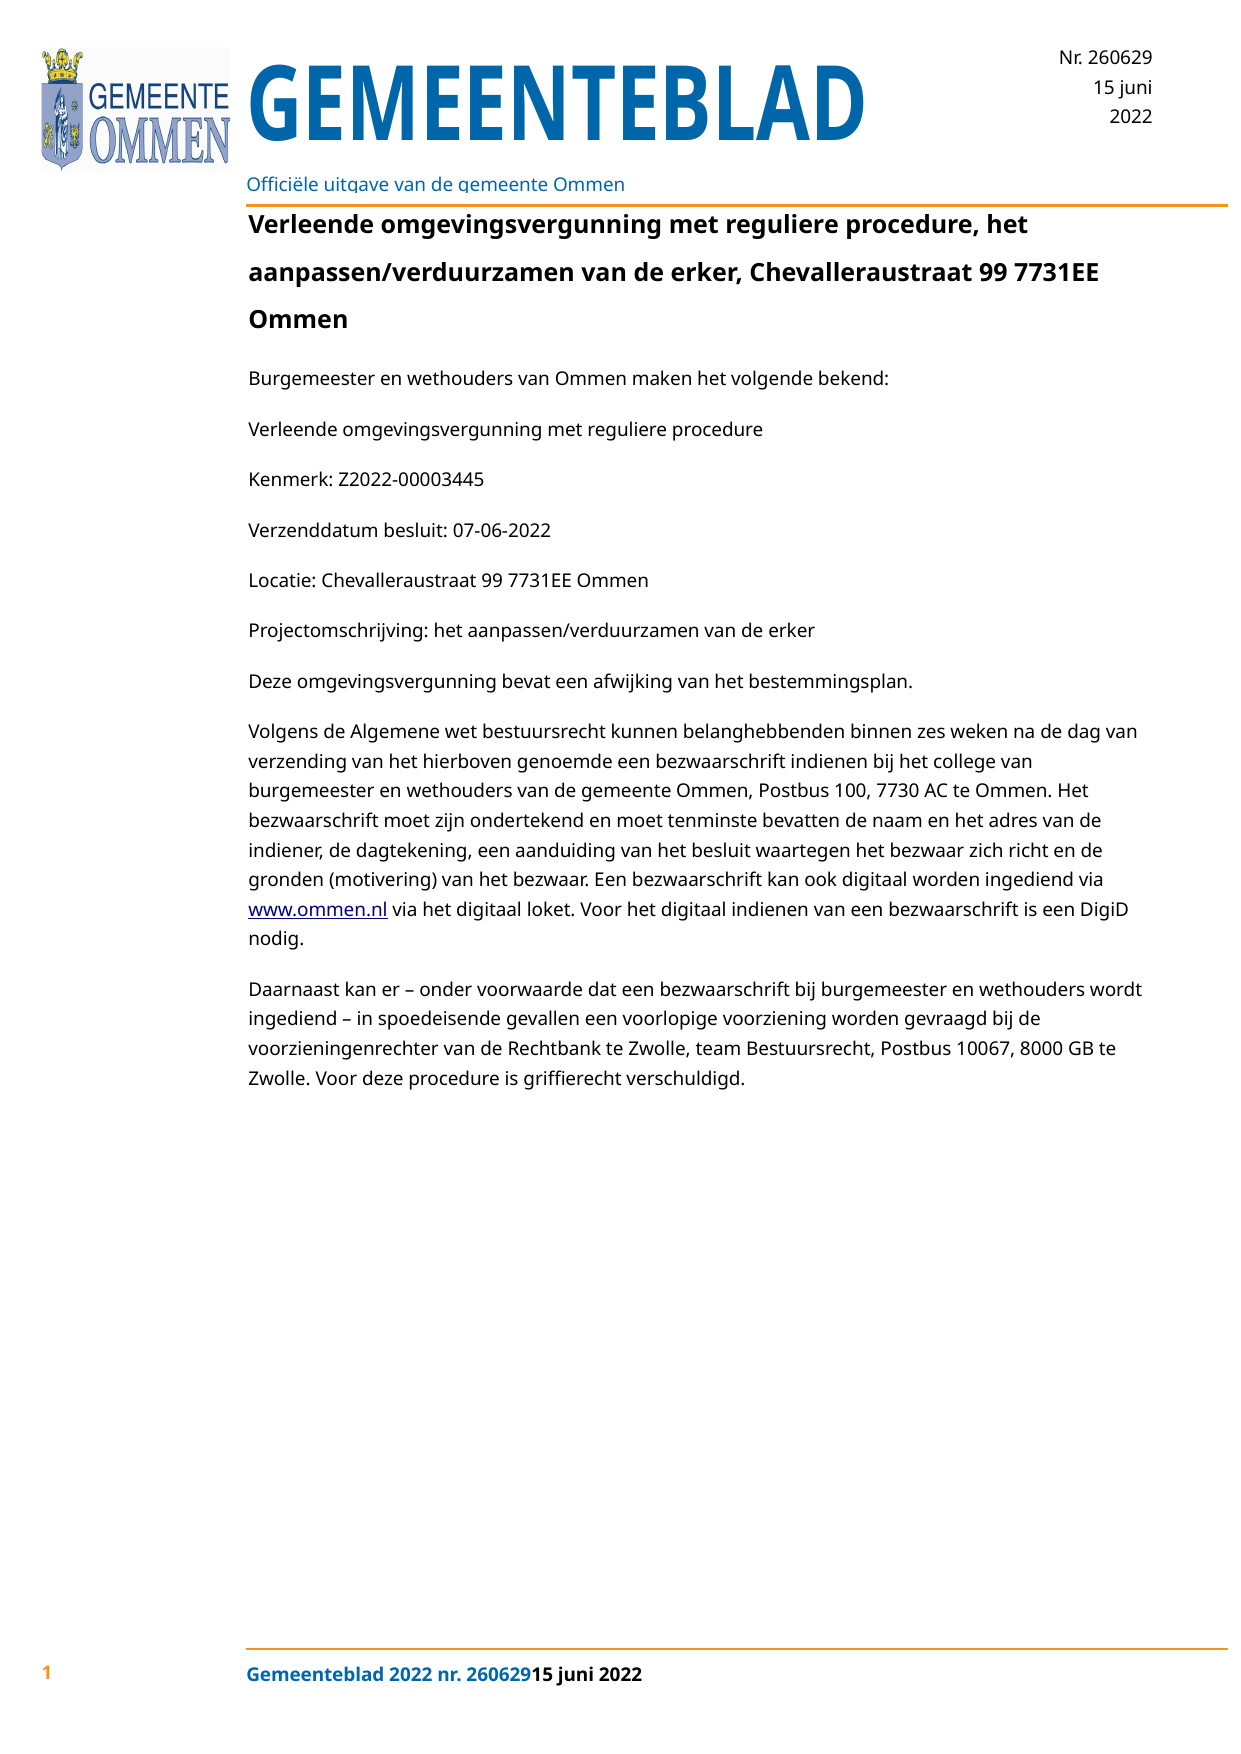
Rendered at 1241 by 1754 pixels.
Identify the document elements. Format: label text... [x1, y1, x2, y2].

text Volgens de Algemene wet bestuursrecht kunnen belanghebbenden binnen zes weken na de dag van verzending van het hierboven genoemde een bezwaarschrift indienen bij het college van burgemeester en wethouders van de gemeente Ommen, Postbus 100, 7730 AC te Ommen. Het bezwaarschrift moet zijn ondertekend en moet tenminste bevatten de naam en het adres van de indiener, de dagtekening, een aanduiding van het besluit waartegen het bezwaar zich richt en de gronden (motivering) van het bezwaar. Een bezwaarschrift kan ook digitaal worden ingediend via www.ommen.nl via het digitaal loket. Voor het digitaal indienen van een bezwaarschrift is een DigiD nodig. [248, 718, 1152, 951]
text Projectomschrijving: het aanpassen/verduurzamen van de erker [248, 618, 1152, 643]
text Verleende omgevingsvergunning met reguliere procedure [248, 416, 1152, 442]
text Verzenddatum besluit: 07-06-2022 [248, 517, 1152, 542]
text Daarnaast kan er – onder voorwaarde dat een bezwaarschrift bij burgemeester en wethouders wordt ingediend – in spoedeisende gevallen een voorlopige voorziening worden gevraagd bij de voorzieningenrechter van de Rechtbank te Zwolle, team Bestuursrecht, Postbus 10067, 8000 GB te Zwolle. Voor deze procedure is griffierecht verschuldigd. [248, 976, 1152, 1090]
picture [41, 47, 231, 172]
text Deze omgevingsvergunning bevat een afwijking van het bestemmingsplan. [248, 668, 1152, 694]
text Verleende omgevingsvergunning met reguliere procedure, het aanpassen/verduurzamen van de erker, Chevalleraustraat 99 7731EE Ommen [248, 207, 1152, 336]
text Locatie: Chevalleraustraat 99 7731EE Ommen [248, 567, 1152, 593]
text Burgemeester en wethouders van Ommen maken het volgende bekend: [248, 366, 1152, 391]
text Kenmerk: Z2022-00003445 [248, 466, 1152, 492]
